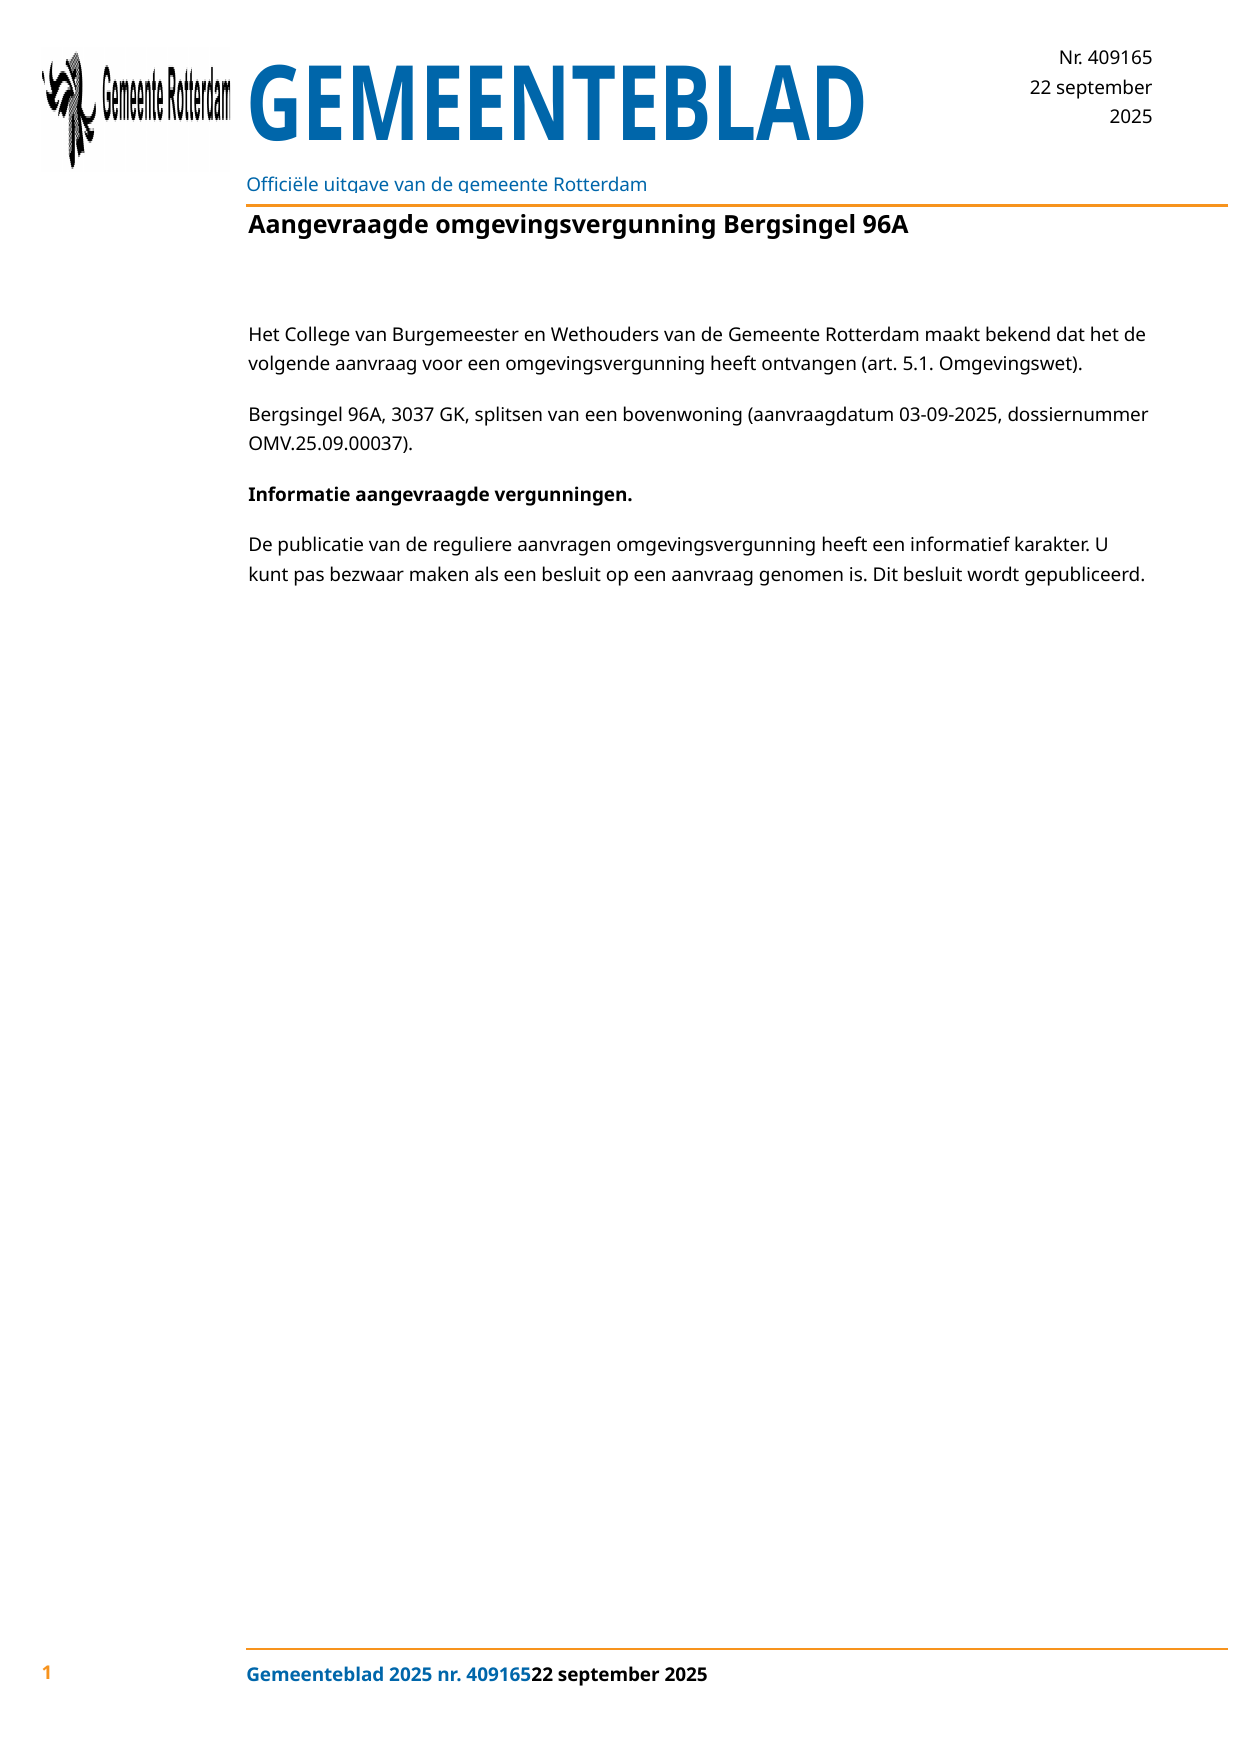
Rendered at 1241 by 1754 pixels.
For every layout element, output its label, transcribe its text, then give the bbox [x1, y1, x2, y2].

picture [41, 47, 231, 172]
text Bergsingel 96A, 3037 GK, splitsen van een bovenwoning (aanvraagdatum 03-09-2025, dossiernummer OMV.25.09.00037). [248, 401, 1152, 456]
text Aangevraagde omgevingsvergunning Bergsingel 96A [248, 207, 1152, 241]
text Het College van Burgemeester en Wethouders van de Gemeente Rotterdam maakt bekend dat het de volgende aanvraag voor een omgevingsvergunning heeft ontvangen (art. 5.1. Omgevingswet). [248, 321, 1152, 376]
text De publicatie van de reguliere aanvragen omgevingsvergunning heeft een informatief karakter. U kunt pas bezwaar maken als een besluit op een aanvraag genomen is. Dit besluit wordt gepubliceerd. [248, 531, 1152, 586]
text Informatie aangevraagde vergunningen. [248, 481, 1152, 506]
